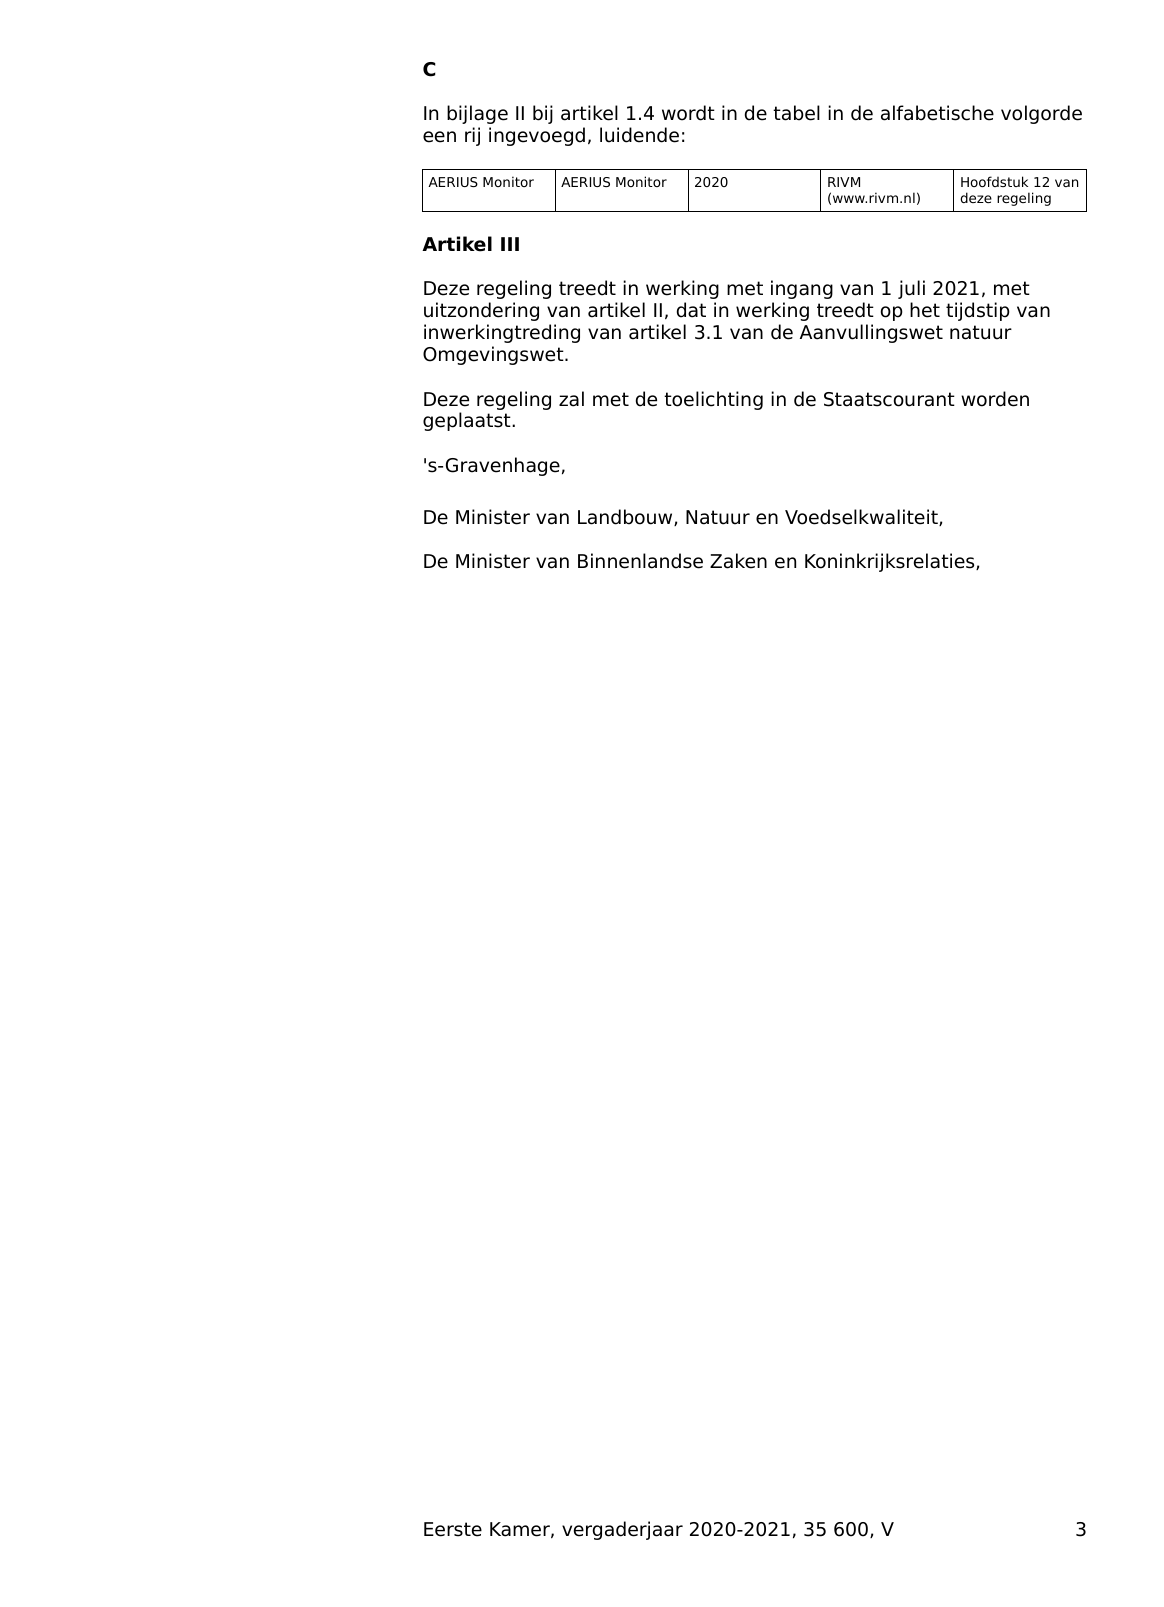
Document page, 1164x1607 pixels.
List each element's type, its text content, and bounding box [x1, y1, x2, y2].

table_header 2020 [689, 170, 820, 211]
subtitle Artikel III [422, 234, 1087, 256]
table_header AERIUS Monitor [556, 170, 688, 211]
text 's-Gravenhage, [422, 454, 1087, 477]
text In bijlage II bij artikel 1.4 wordt in de tabel in de alfabetische volgorde een rij ingevoegd, luidende: [422, 103, 1087, 147]
text De Minister van Landbouw, Natuur en Voedselkwaliteit, [422, 507, 1087, 528]
text Deze regeling treedt in werking met ingang van 1 juli 2021, met uitzondering van artikel II, dat in werking treedt op het tijdstip van inwerkingtreding van artikel 3.1 van de Aanvullingswet natuur Omgevingswet. [422, 278, 1087, 366]
table_header Hoofdstuk 12 van deze regeling [954, 170, 1086, 211]
text De Minister van Binnenlandse Zaken en Koninkrijksrelaties, [422, 551, 1087, 573]
table_header RIVM (www.rivm.nl) [821, 170, 953, 211]
text Deze regeling zal met de toelichting in de Staatscourant worden geplaatst. [422, 388, 1087, 432]
table_header AERIUS Monitor [423, 170, 555, 211]
subtitle C [422, 59, 1087, 81]
